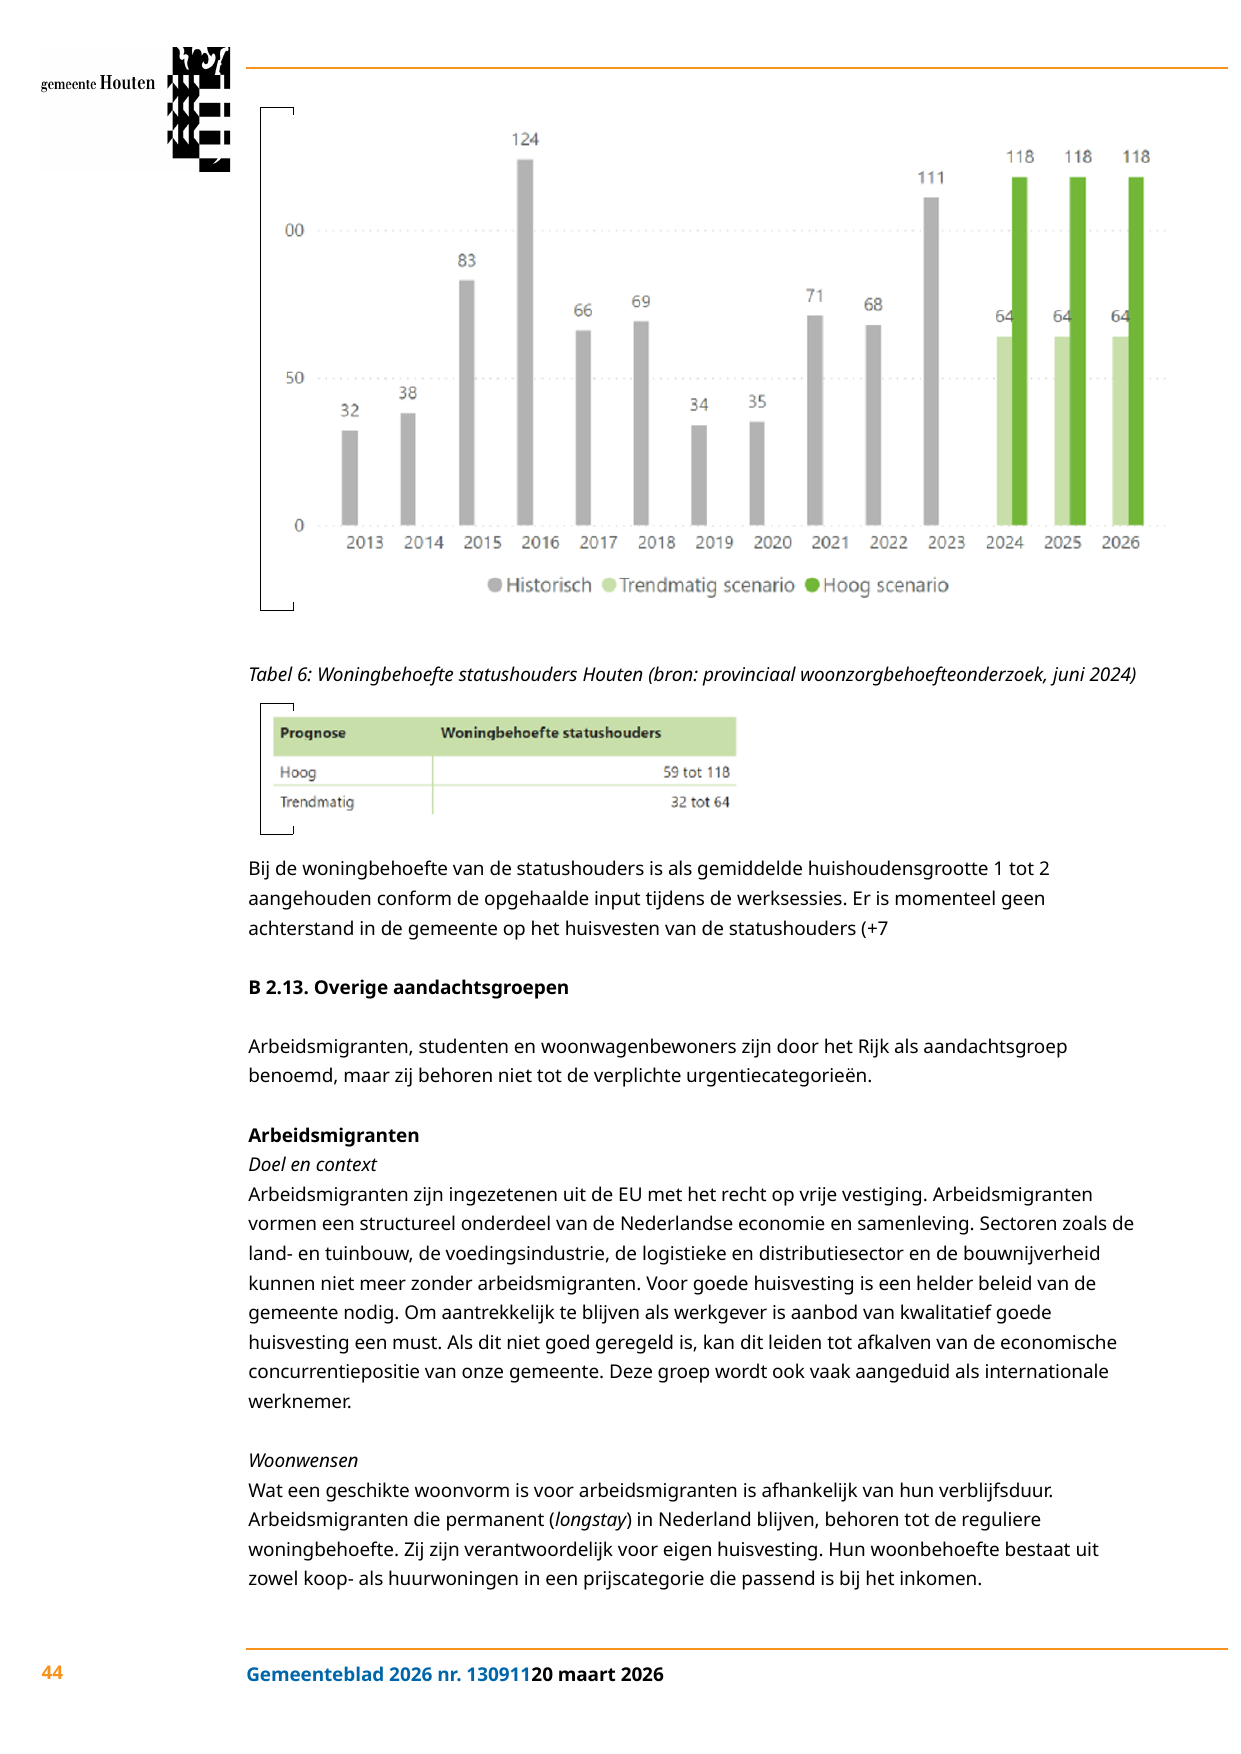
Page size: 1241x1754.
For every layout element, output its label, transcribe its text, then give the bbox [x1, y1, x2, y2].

text Arbeidsmigranten, studenten en woonwagenbewoners zijn door het Rijk als aandachtsgroep benoemd, maar zij behoren niet tot de verplichte urgentiecategorieën. [248, 1033, 1152, 1088]
picture [41, 47, 231, 172]
text Wat een geschikte woonvorm is voor arbeidsmigranten is afhankelijk van hun verblijfsduur. Arbeidsmigranten die permanent (longstay) in Nederland blijven, behoren tot de reguliere woningbehoefte. Zij zijn verantwoordelijk voor eigen huisvesting. Hun woonbehoefte bestaat uit zowel koop- als huurwoningen in een prijscategorie die passend is bij het inkomen. [248, 1477, 1152, 1591]
text Bij de woningbehoefte van de statushouders is als gemiddelde huishoudensgrootte 1 tot 2 aangehouden conform de opgehaalde input tijdens de werksessies. Er is momenteel geen achterstand in de gemeente op het huisvesten van de statushouders (+7 [248, 856, 1152, 941]
picture [268, 711, 742, 826]
picture [268, 115, 1173, 602]
text Arbeidsmigranten [248, 1122, 1152, 1148]
text Woonwensen [248, 1447, 1152, 1473]
text Tabel 6: Woningbehoefte statushouders Houten (bron: provinciaal woonzorgbehoefteonderzoek, juni 2024) [248, 661, 1152, 687]
text Doel en context [248, 1151, 1152, 1177]
text B 2.13. Overige aandachtsgroepen [248, 974, 1152, 1000]
text Arbeidsmigranten zijn ingezetenen uit de EU met het recht op vrije vestiging. Arbeidsmigranten vormen een structureel onderdeel van de Nederlandse economie en samenleving. Sectoren zoals de land- en tuinbouw, de voedingsindustrie, de logistieke en distributiesector en de bouwnijverheid kunnen niet meer zonder arbeidsmigranten. Voor goede huisvesting is een helder beleid van de gemeente nodig. Om aantrekkelijk te blijven als werkgever is aanbod van kwalitatief goede huisvesting een must. Als dit niet goed geregeld is, kan dit leiden tot afkalven van de economische concurrentiepositie van onze gemeente. Deze groep wordt ook vaak aangeduid als internationale werknemer. [248, 1181, 1152, 1414]
